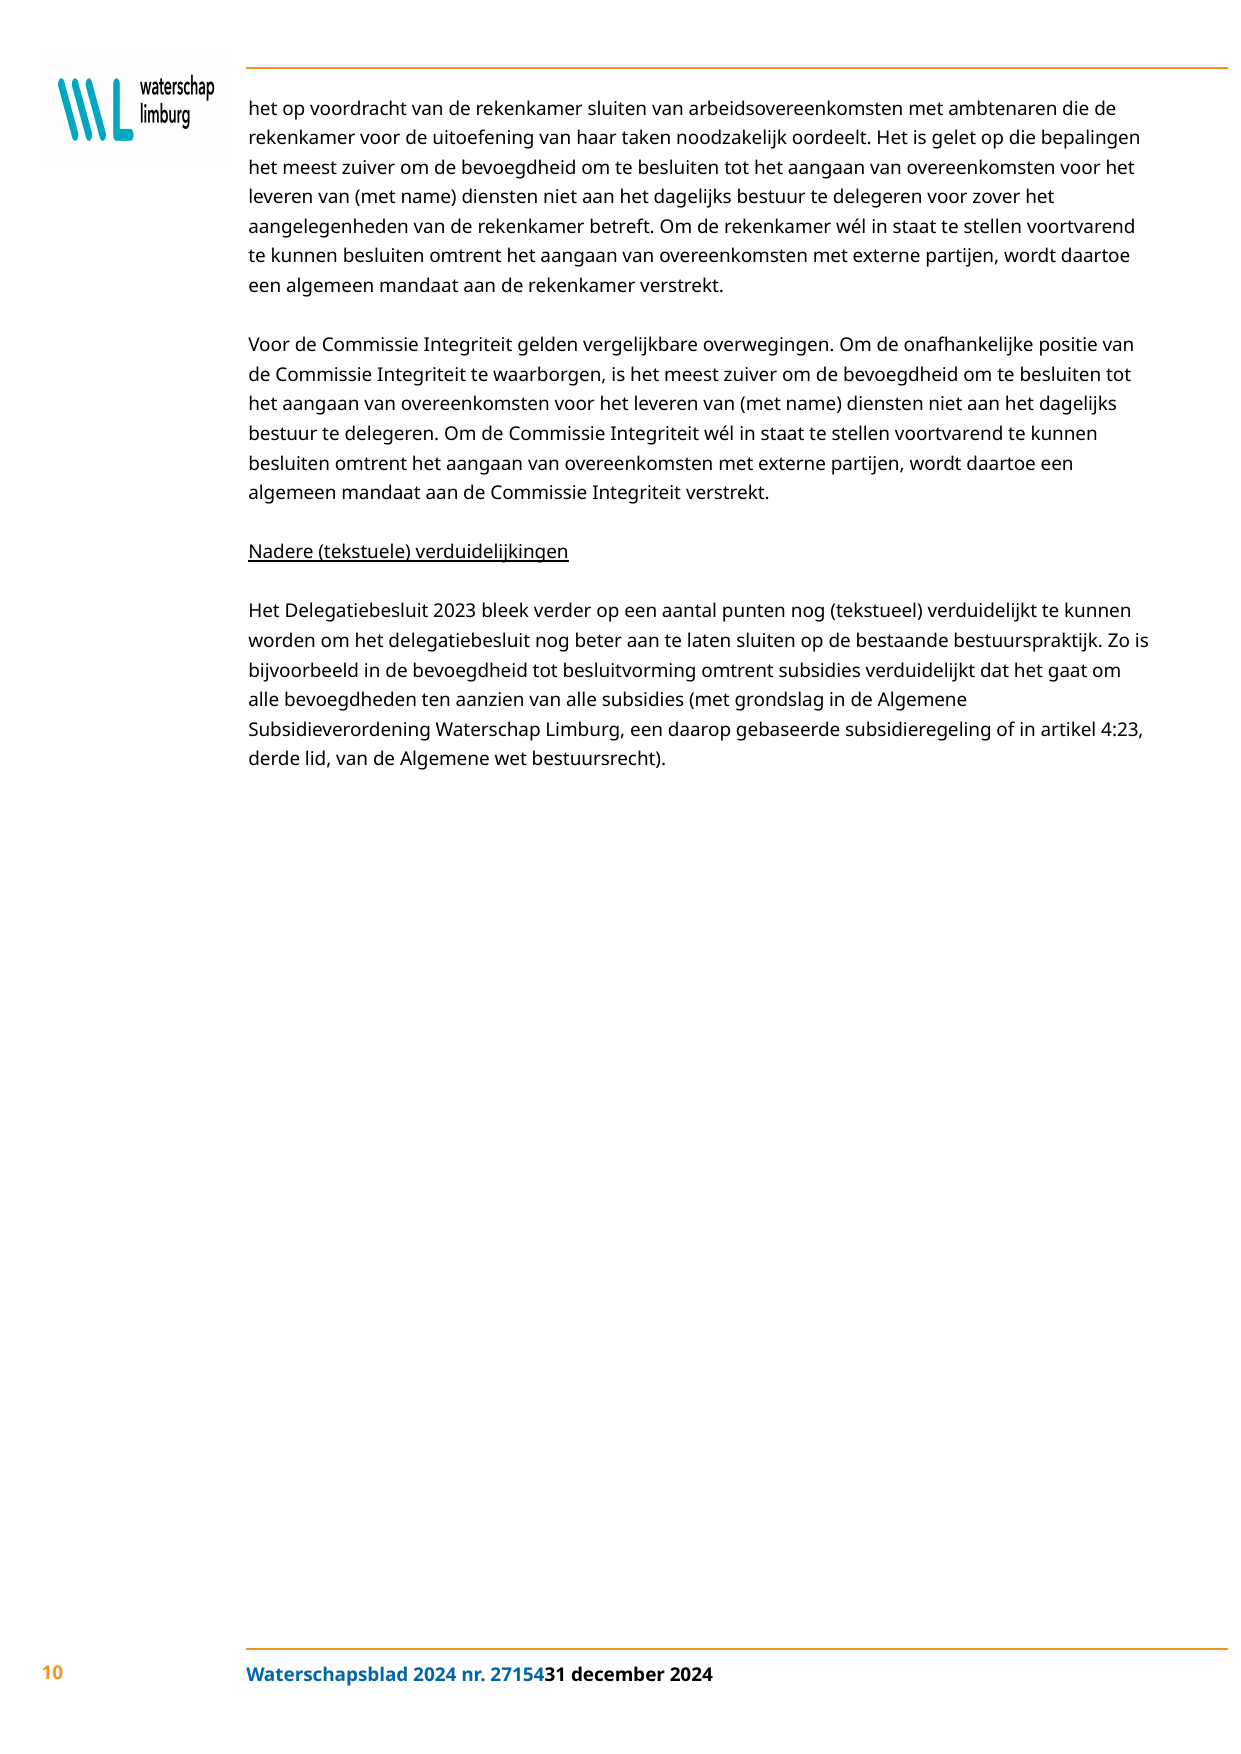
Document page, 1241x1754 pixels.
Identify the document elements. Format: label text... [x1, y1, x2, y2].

text Het Delegatiebesluit 2023 bleek verder op een aantal punten nog (tekstueel) verduidelijkt te kunnen worden om het delegatiebesluit nog beter aan te laten sluiten op de bestaande bestuurspraktijk. Zo is bijvoorbeeld in de bevoegdheid tot besluitvorming omtrent subsidies verduidelijkt dat het gaat om alle bevoegdheden ten aanzien van alle subsidies (met grondslag in de Algemene Subsidieverordening Waterschap Limburg, een daarop gebaseerde subsidieregeling of in artikel 4:23, derde lid, van de Algemene wet bestuursrecht). [248, 598, 1152, 771]
text Nadere (tekstuele) verduidelijkingen [248, 538, 1152, 564]
text Voor de Commissie Integriteit gelden vergelijkbare overwegingen. Om de onafhankelijke positie van de Commissie Integriteit te waarborgen, is het meest zuiver om de bevoegdheid om te besluiten tot het aangaan van overeenkomsten voor het leveren van (met name) diensten niet aan het dagelijks bestuur te delegeren. Om de Commissie Integriteit wél in staat te stellen voortvarend te kunnen besluiten omtrent het aangaan van overeenkomsten met externe partijen, wordt daartoe een algemeen mandaat aan de Commissie Integriteit verstrekt. [248, 331, 1152, 505]
picture [41, 47, 231, 172]
text het op voordracht van de rekenkamer sluiten van arbeidsovereenkomsten met ambtenaren die de rekenkamer voor de uitoefening van haar taken noodzakelijk oordeelt. Het is gelet op die bepalingen het meest zuiver om de bevoegdheid om te besluiten tot het aangaan van overeenkomsten voor het leveren van (met name) diensten niet aan het dagelijks bestuur te delegeren voor zover het aangelegenheden van de rekenkamer betreft. Om de rekenkamer wél in staat te stellen voortvarend te kunnen besluiten omtrent het aangaan van overeenkomsten met externe partijen, wordt daartoe een algemeen mandaat aan de rekenkamer verstrekt. [248, 95, 1152, 298]
